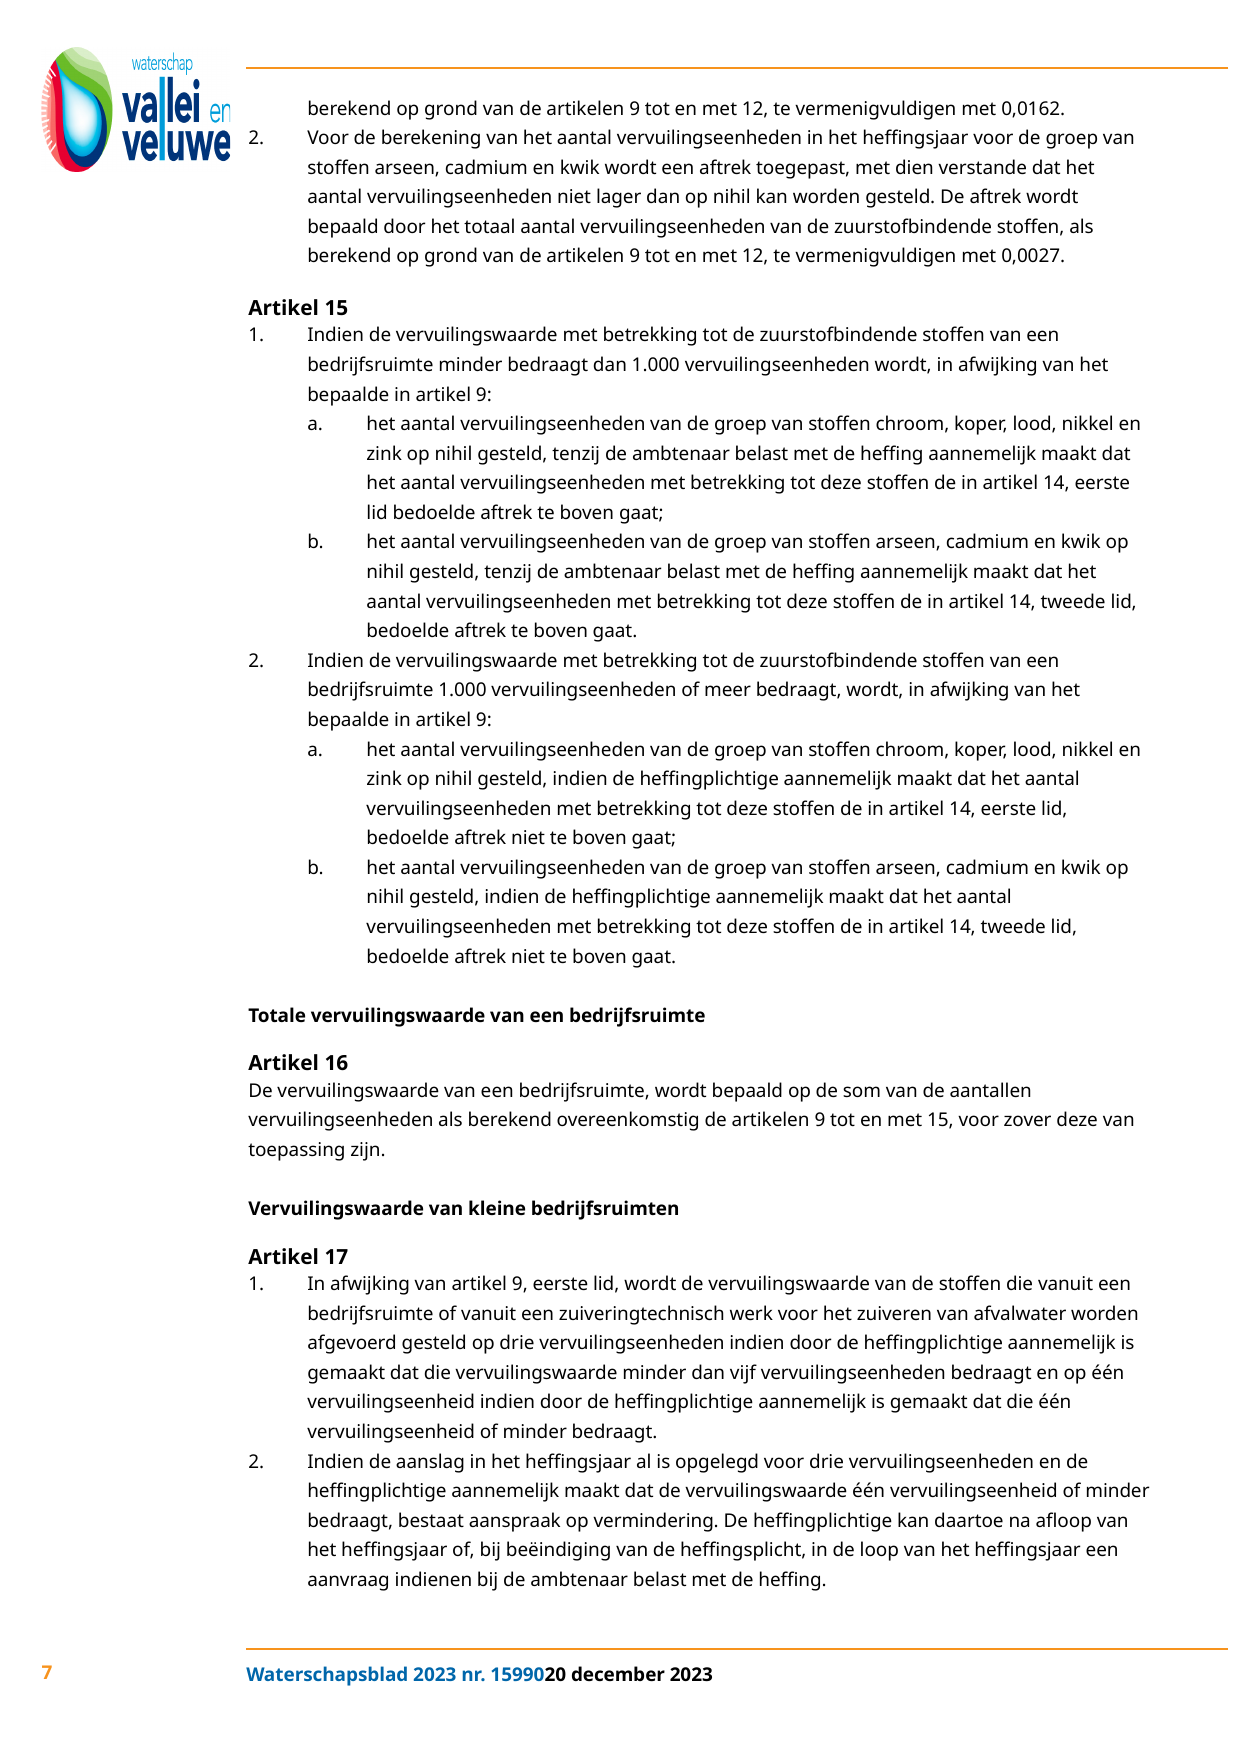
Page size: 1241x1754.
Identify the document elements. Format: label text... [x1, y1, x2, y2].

text Artikel 16 [248, 1048, 1152, 1077]
picture [41, 47, 231, 172]
list In afwijking van artikel 9, eerste lid, wordt de vervuilingswaarde van de stoffen die vanuit een bedrijfsruimte of vanuit een zuiveringtechnisch werk voor het zuiveren van afvalwater worden afgevoerd gesteld op drie vervuilingseenheden indien door de heffingplichtige aannemelijk is gemaakt dat die vervuilingswaarde minder dan vijf vervuilingseenheden bedraagt en op één vervuilingseenheid indien door de heffingplichtige aannemelijk is gemaakt dat die één vervuilingseenheid of minder bedraagt. [248, 1270, 1152, 1444]
list het aantal vervuilingseenheden van de groep van stoffen chroom, koper, lood, nikkel en zink op nihil gesteld, tenzij de ambtenaar belast met de heffing aannemelijk maakt dat het aantal vervuilingseenheden met betrekking tot deze stoffen de in artikel 14, eerste lid bedoelde aftrek te boven gaat; [307, 410, 1152, 525]
list het aantal vervuilingseenheden van de groep van stoffen arseen, cadmium en kwik op nihil gesteld, tenzij de ambtenaar belast met de heffing aannemelijk maakt dat het aantal vervuilingseenheden met betrekking tot deze stoffen de in artikel 14, tweede lid, bedoelde aftrek te boven gaat. [307, 529, 1152, 643]
list berekend op grond van de artikelen 9 tot en met 12, te vermenigvuldigen met 0,0162. [248, 95, 1152, 121]
text De vervuilingswaarde van een bedrijfsruimte, wordt bepaald op de som van de aantallen vervuilingseenheden als berekend overeenkomstig de artikelen 9 tot en met 15, voor zover deze van toepassing zijn. [248, 1077, 1152, 1162]
text Artikel 15 [248, 293, 1152, 322]
text Totale vervuilingswaarde van een bedrijfsruimte [248, 1002, 1152, 1028]
list Indien de vervuilingswaarde met betrekking tot de zuurstofbindende stoffen van een bedrijfsruimte minder bedraagt dan 1.000 vervuilingseenheden wordt, in afwijking van het bepaalde in artikel 9: [248, 322, 1152, 406]
list het aantal vervuilingseenheden van de groep van stoffen arseen, cadmium en kwik op nihil gesteld, indien de heffingplichtige aannemelijk maakt dat het aantal vervuilingseenheden met betrekking tot deze stoffen de in artikel 14, tweede lid, bedoelde aftrek niet te boven gaat. [307, 854, 1152, 968]
text Artikel 17 [248, 1242, 1152, 1270]
list Indien de aanslag in het heffingsjaar al is opgelegd voor drie vervuilingseenheden en de heffingplichtige aannemelijk maakt dat de vervuilingswaarde één vervuilingseenheid of minder bedraagt, bestaat aanspraak op vermindering. De heffingplichtige kan daartoe na afloop van het heffingsjaar of, bij beëindiging van de heffingsplicht, in de loop van het heffingsjaar een aanvraag indienen bij de ambtenaar belast met de heffing. [248, 1448, 1152, 1592]
list het aantal vervuilingseenheden van de groep van stoffen chroom, koper, lood, nikkel en zink op nihil gesteld, indien de heffingplichtige aannemelijk maakt dat het aantal vervuilingseenheden met betrekking tot deze stoffen de in artikel 14, eerste lid, bedoelde aftrek niet te boven gaat; [307, 736, 1152, 850]
text Vervuilingswaarde van kleine bedrijfsruimten [248, 1195, 1152, 1221]
list Indien de vervuilingswaarde met betrekking tot de zuurstofbindende stoffen van een bedrijfsruimte 1.000 vervuilingseenheden of meer bedraagt, wordt, in afwijking van het bepaalde in artikel 9: [248, 647, 1152, 732]
list Voor de berekening van het aantal vervuilingseenheden in het heffingsjaar voor de groep van stoffen arseen, cadmium en kwik wordt een aftrek toegepast, met dien verstande dat het aantal vervuilingseenheden niet lager dan op nihil kan worden gesteld. De aftrek wordt bepaald door het totaal aantal vervuilingseenheden van de zuurstofbindende stoffen, als berekend op grond van de artikelen 9 tot en met 12, te vermenigvuldigen met 0,0027. [248, 124, 1152, 268]
